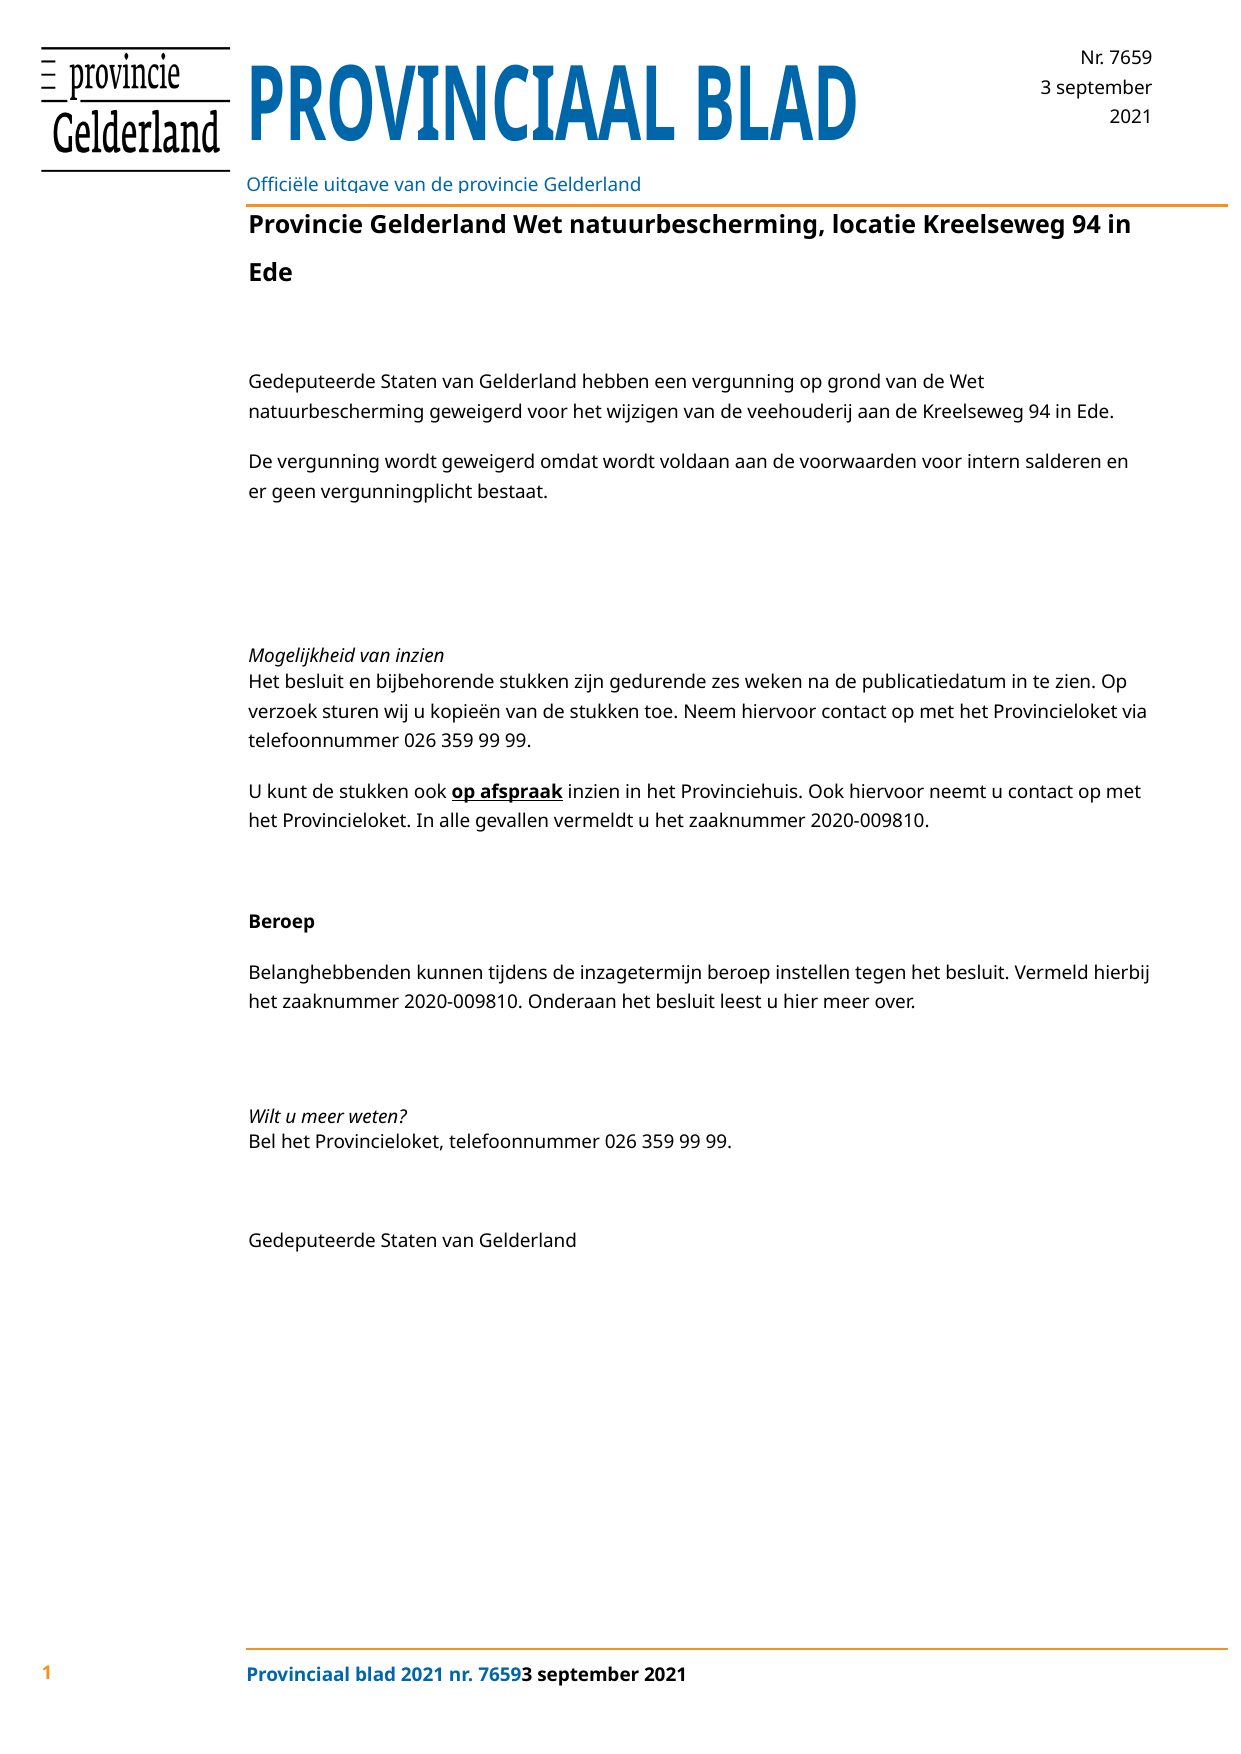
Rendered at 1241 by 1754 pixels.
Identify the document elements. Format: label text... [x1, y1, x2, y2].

text Gedeputeerde Staten van Gelderland [248, 1227, 1152, 1252]
text Bel het Provincieloket, telefoonnummer 026 359 99 99. [248, 1128, 1152, 1154]
text Beroep [248, 908, 1152, 934]
text U kunt de stukken ook op afspraak inzien in het Provinciehuis. Ook hiervoor neemt u contact op met het Provincieloket. In alle gevallen vermeldt u het zaaknummer 2020-009810. [248, 778, 1152, 833]
text Het besluit en bijbehorende stukken zijn gedurende zes weken na de publicatiedatum in te zien. Op verzoek sturen wij u kopieën van de stukken toe. Neem hiervoor contact op met het Provincieloket via telefoonnummer 026 359 99 99. [248, 668, 1152, 753]
text Belanghebbenden kunnen tijdens de inzagetermijn beroep instellen tegen het besluit. Vermeld hierbij het zaaknummer 2020-009810. Onderaan het besluit leest u hier meer over. [248, 959, 1152, 1014]
picture [41, 47, 231, 172]
text De vergunning wordt geweigerd omdat wordt voldaan aan de voorwaarden voor intern salderen en er geen vergunningplicht bestaat. [248, 448, 1152, 504]
text Mogelijkheid van inzien [248, 643, 1152, 668]
text Provincie Gelderland Wet natuurbescherming, locatie Kreelseweg 94 in Ede [248, 207, 1152, 288]
text Wilt u meer weten? [248, 1103, 1152, 1128]
text Gedeputeerde Staten van Gelderland hebben een vergunning op grond van de Wet natuurbescherming geweigerd voor het wijzigen van de veehouderij aan de Kreelseweg 94 in Ede. [248, 368, 1152, 424]
